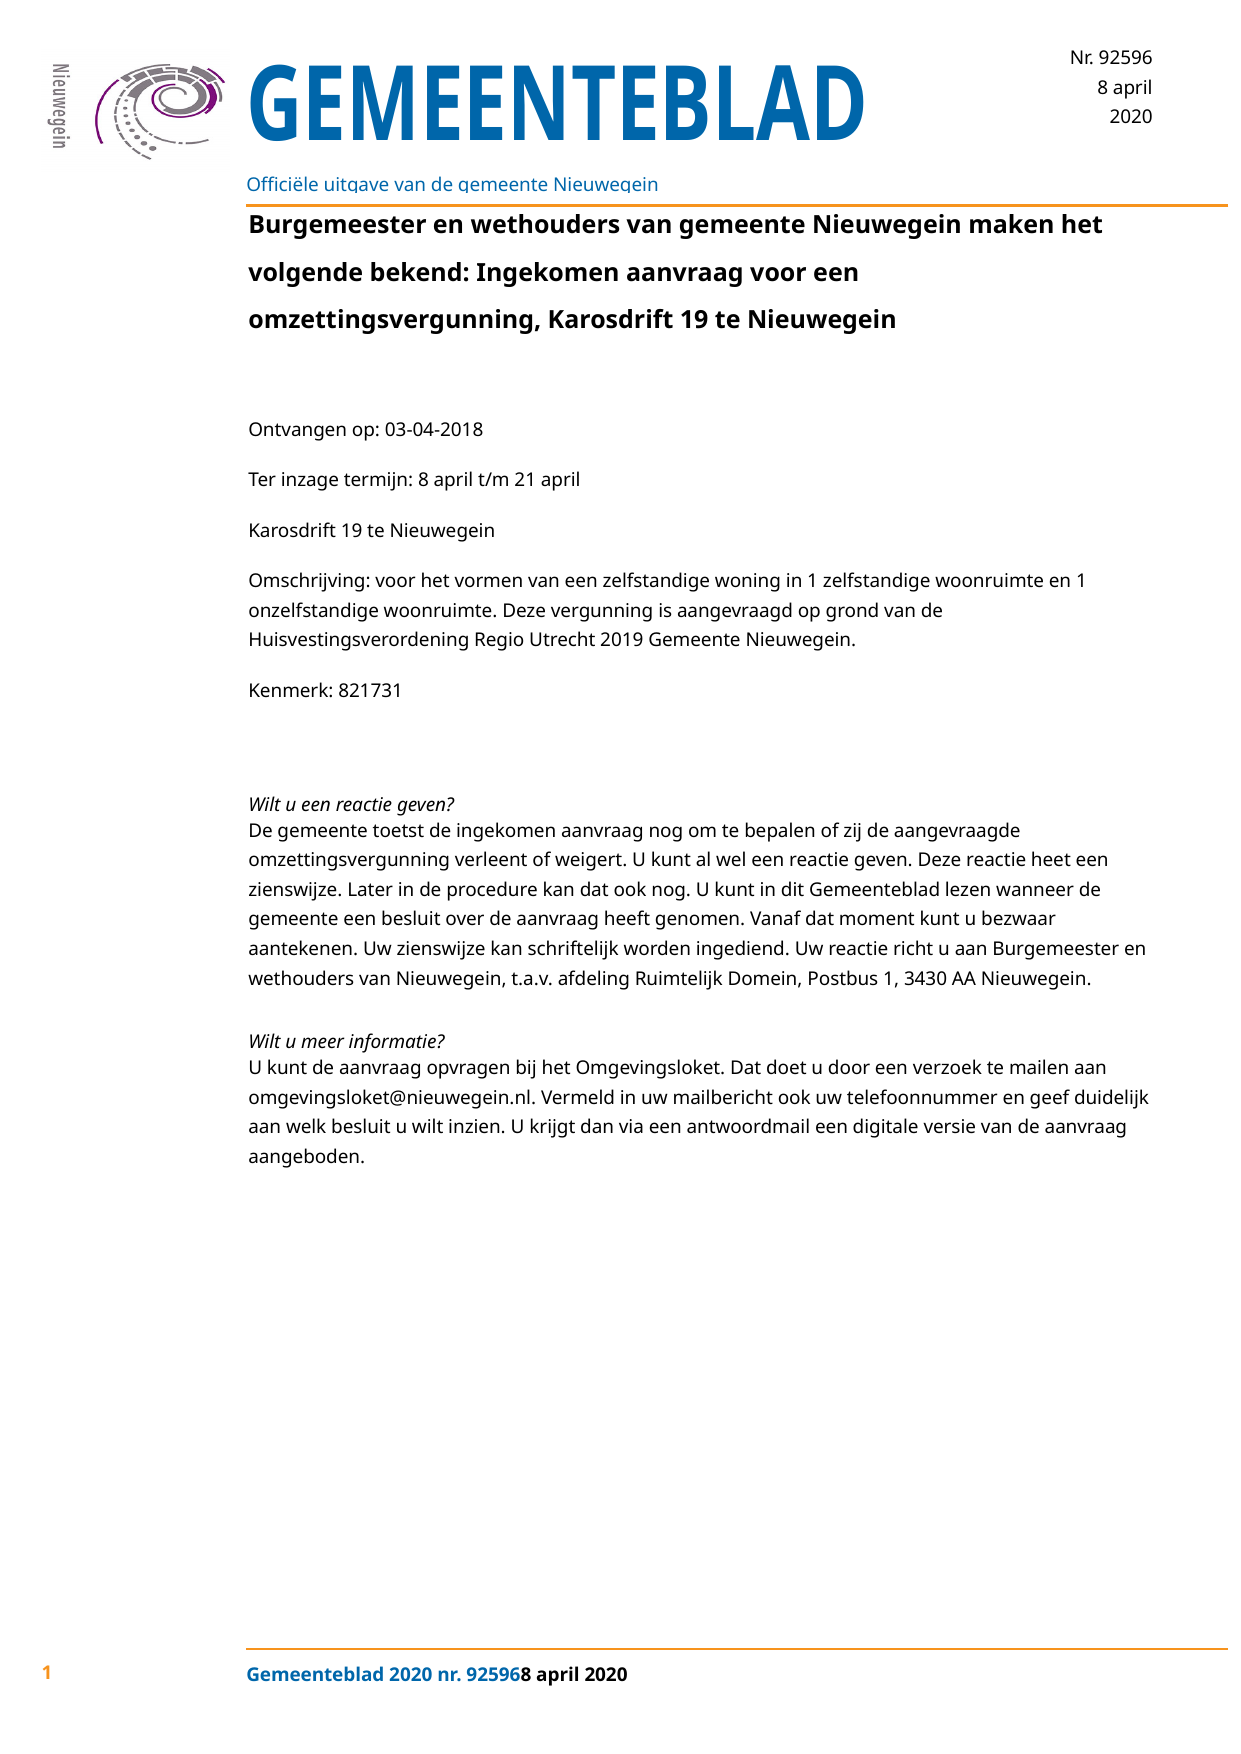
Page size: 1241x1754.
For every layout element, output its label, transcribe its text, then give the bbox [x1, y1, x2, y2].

text Karosdrift 19 te Nieuwegein [248, 517, 1152, 542]
picture [41, 47, 231, 172]
text De gemeente toetst de ingekomen aanvraag nog om te bepalen of zij de aangevraagde omzettingsvergunning verleent of weigert. U kunt al wel een reactie geven. Deze reactie heet een zienswijze. Later in de procedure kan dat ook nog. U kunt in dit Gemeenteblad lezen wanneer de gemeente een besluit over de aanvraag heeft genomen. Vanaf dat moment kunt u bezwaar aantekenen. Uw zienswijze kan schriftelijk worden ingediend. Uw reactie richt u aan Burgemeester en wethouders van Nieuwegein, t.a.v. afdeling Ruimtelijk Domein, Postbus 1, 3430 AA Nieuwegein. [248, 817, 1152, 991]
text Burgemeester en wethouders van gemeente Nieuwegein maken het volgende bekend: Ingekomen aanvraag voor een omzettingsvergunning, Karosdrift 19 te Nieuwegein [248, 207, 1152, 336]
text Ontvangen op: 03-04-2018 [248, 416, 1152, 442]
text Kenmerk: 821731 [248, 677, 1152, 702]
text Wilt u een reactie geven? [248, 791, 1152, 817]
text Omschrijving: voor het vormen van een zelfstandige woning in 1 zelfstandige woonruimte en 1 onzelfstandige woonruimte. Deze vergunning is aangevraagd op grond van de Huisvestingsverordening Regio Utrecht 2019 Gemeente Nieuwegein. [248, 567, 1152, 652]
text Wilt u meer informatie? [248, 1029, 1152, 1054]
text U kunt de aanvraag opvragen bij het Omgevingsloket. Dat doet u door een verzoek te mailen aan omgevingsloket@nieuwegein.nl. Vermeld in uw mailbericht ook uw telefoonnummer en geef duidelijk aan welk besluit u wilt inzien. U krijgt dan via een antwoordmail een digitale versie van de aanvraag aangeboden. [248, 1054, 1152, 1169]
text Ter inzage termijn: 8 april t/m 21 april [248, 466, 1152, 492]
